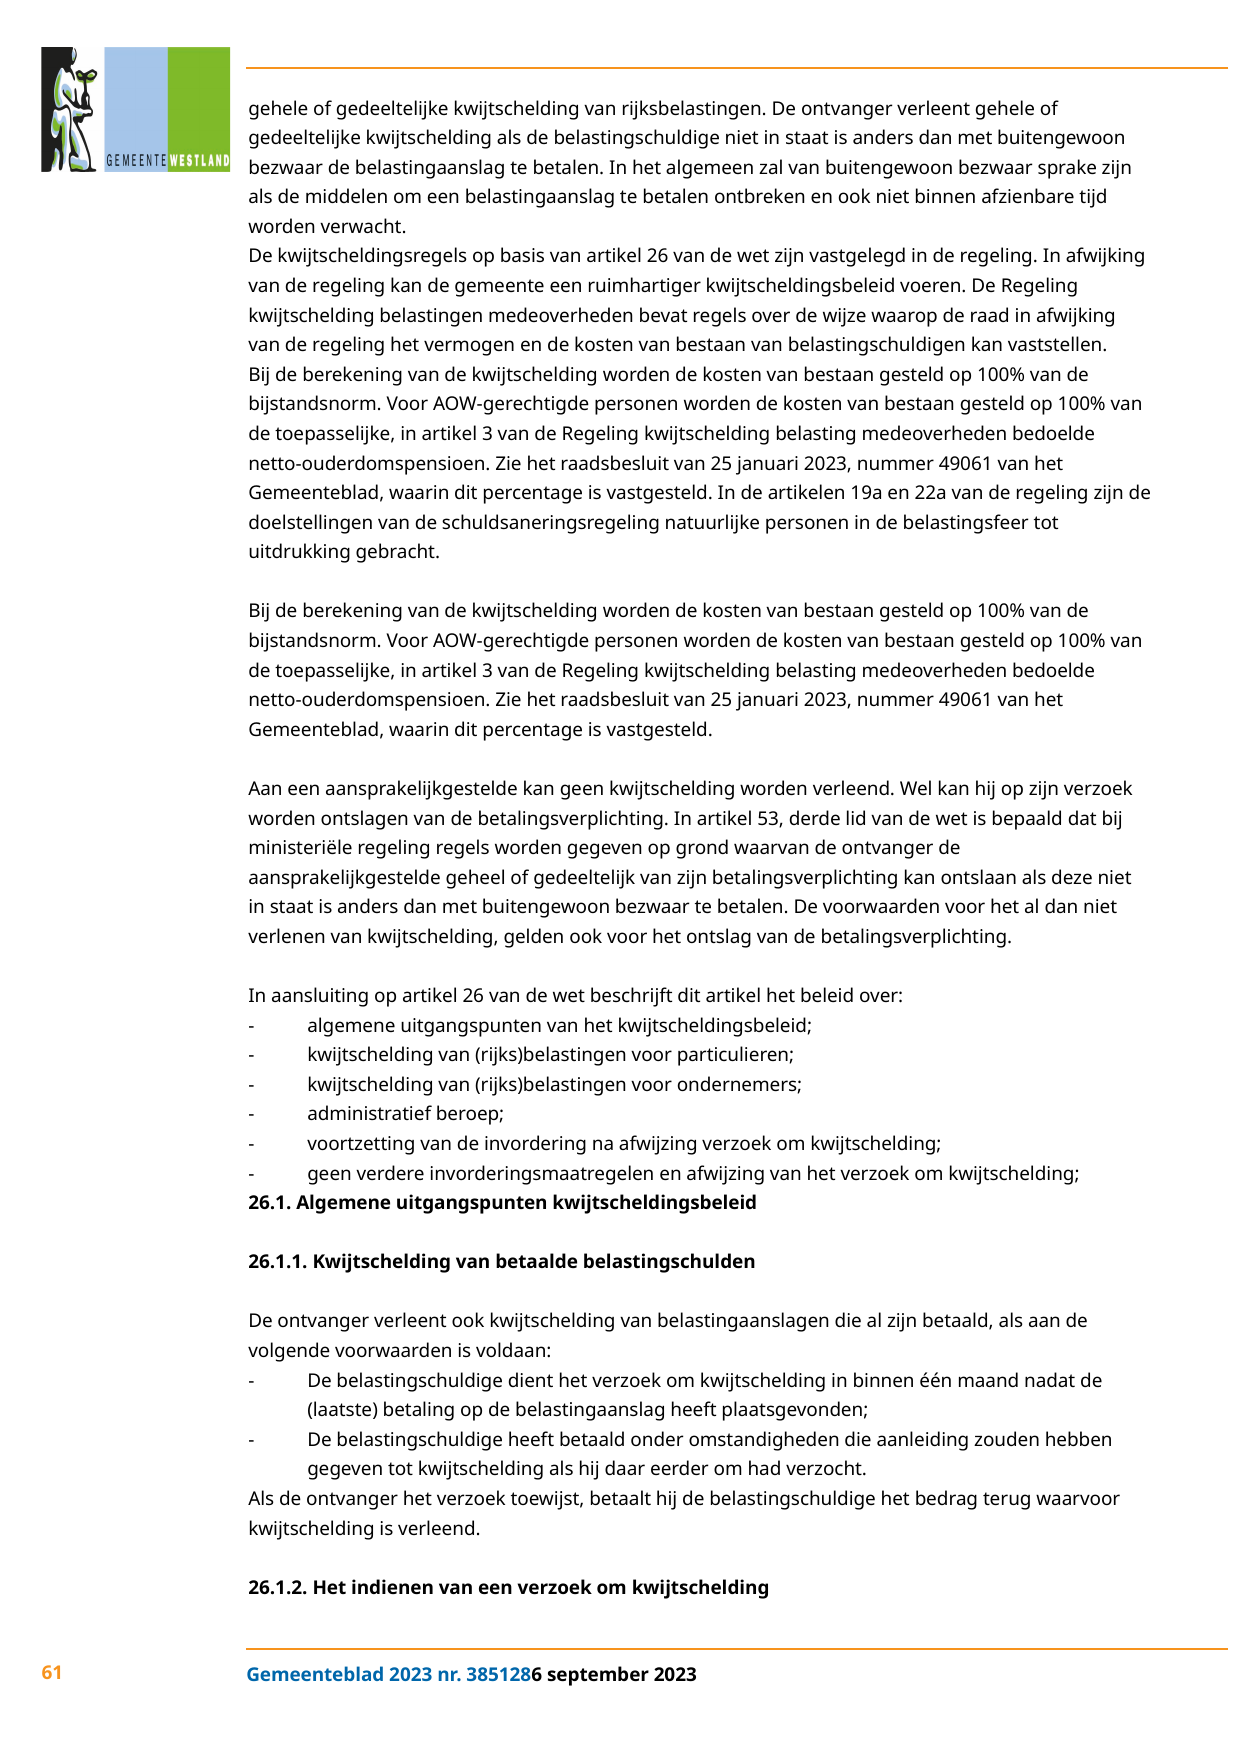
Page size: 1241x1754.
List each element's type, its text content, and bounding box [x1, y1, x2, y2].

list algemene uitgangspunten van het kwijtscheldingsbeleid; [248, 1012, 1152, 1038]
text 26.1. Algemene uitgangspunten kwijtscheldingsbeleid [248, 1189, 1152, 1215]
text Aan een aansprakelijkgestelde kan geen kwijtschelding worden verleend. Wel kan hij op zijn verzoek worden ontslagen van de betalingsverplichting. In artikel 53, derde lid van de wet is bepaald dat bij ministeriële regeling regels worden gegeven op grond waarvan de ontvanger de aansprakelijkgestelde geheel of gedeeltelijk van zijn betalingsverplichting kan ontslaan als deze niet in staat is anders dan met buitengewoon bezwaar te betalen. De voorwaarden voor het al dan niet verlenen van kwijtschelding, gelden ook voor het ontslag van de betalingsverplichting. [248, 775, 1152, 949]
list De belastingschuldige dient het verzoek om kwijtschelding in binnen één maand nadat de (laatste) betaling op de belastingaanslag heeft plaatsgevonden; [248, 1367, 1152, 1422]
list kwijtschelding van (rijks)belastingen voor particulieren; [248, 1041, 1152, 1067]
text gehele of gedeeltelijke kwijtschelding van rijksbelastingen. De ontvanger verleent gehele of gedeeltelijke kwijtschelding als de belastingschuldige niet in staat is anders dan met buitengewoon bezwaar de belastingaanslag te betalen. In het algemeen zal van buitengewoon bezwaar sprake zijn als de middelen om een belastingaanslag te betalen ontbreken en ook niet binnen afzienbare tijd worden verwacht. [248, 95, 1152, 239]
list voortzetting van de invordering na afwijzing verzoek om kwijtschelding; [248, 1130, 1152, 1156]
list geen verdere invorderingsmaatregelen en afwijzing van het verzoek om kwijtschelding; [248, 1160, 1152, 1186]
list kwijtschelding van (rijks)belastingen voor ondernemers; [248, 1071, 1152, 1097]
text De ontvanger verleent ook kwijtschelding van belastingaanslagen die al zijn betaald, als aan de volgende voorwaarden is voldaan: [248, 1308, 1152, 1363]
text Als de ontvanger het verzoek toewijst, betaalt hij de belastingschuldige het bedrag terug waarvoor kwijtschelding is verleend. [248, 1485, 1152, 1541]
text Bij de berekening van de kwijtschelding worden de kosten van bestaan gesteld op 100% van de bijstandsnorm. Voor AOW-gerechtigde personen worden de kosten van bestaan gesteld op 100% van de toepasselijke, in artikel 3 van de Regeling kwijtschelding belasting medeoverheden bedoelde netto-ouderdomspensioen. Zie het raadsbesluit van 25 januari 2023, nummer 49061 van het Gemeenteblad, waarin dit percentage is vastgesteld. [248, 598, 1152, 742]
list De belastingschuldige heeft betaald onder omstandigheden die aanleiding zouden hebben gegeven tot kwijtschelding als hij daar eerder om had verzocht. [248, 1426, 1152, 1481]
text Bij de berekening van de kwijtschelding worden de kosten van bestaan gesteld op 100% van de bijstandsnorm. Voor AOW-gerechtigde personen worden de kosten van bestaan gesteld op 100% van de toepasselijke, in artikel 3 van de Regeling kwijtschelding belasting medeoverheden bedoelde netto-ouderdomspensioen. Zie het raadsbesluit van 25 januari 2023, nummer 49061 van het Gemeenteblad, waarin dit percentage is vastgesteld. In de artikelen 19a en 22a van de regeling zijn de doelstellingen van de schuldsaneringsregeling natuurlijke personen in de belastingsfeer tot uitdrukking gebracht. [248, 361, 1152, 564]
picture [41, 47, 231, 172]
text 26.1.2. Het indienen van een verzoek om kwijtschelding [248, 1574, 1152, 1600]
text In aansluiting op artikel 26 van de wet beschrijft dit artikel het beleid over: [248, 982, 1152, 1008]
text De kwijtscheldingsregels op basis van artikel 26 van de wet zijn vastgelegd in de regeling. In afwijking van de regeling kan de gemeente een ruimhartiger kwijtscheldingsbeleid voeren. De Regeling kwijtschelding belastingen medeoverheden bevat regels over de wijze waarop de raad in afwijking van de regeling het vermogen en de kosten van bestaan van belastingschuldigen kan vaststellen. [248, 243, 1152, 357]
text 26.1.1. Kwijtschelding van betaalde belastingschulden [248, 1248, 1152, 1274]
list administratief beroep; [248, 1101, 1152, 1126]
